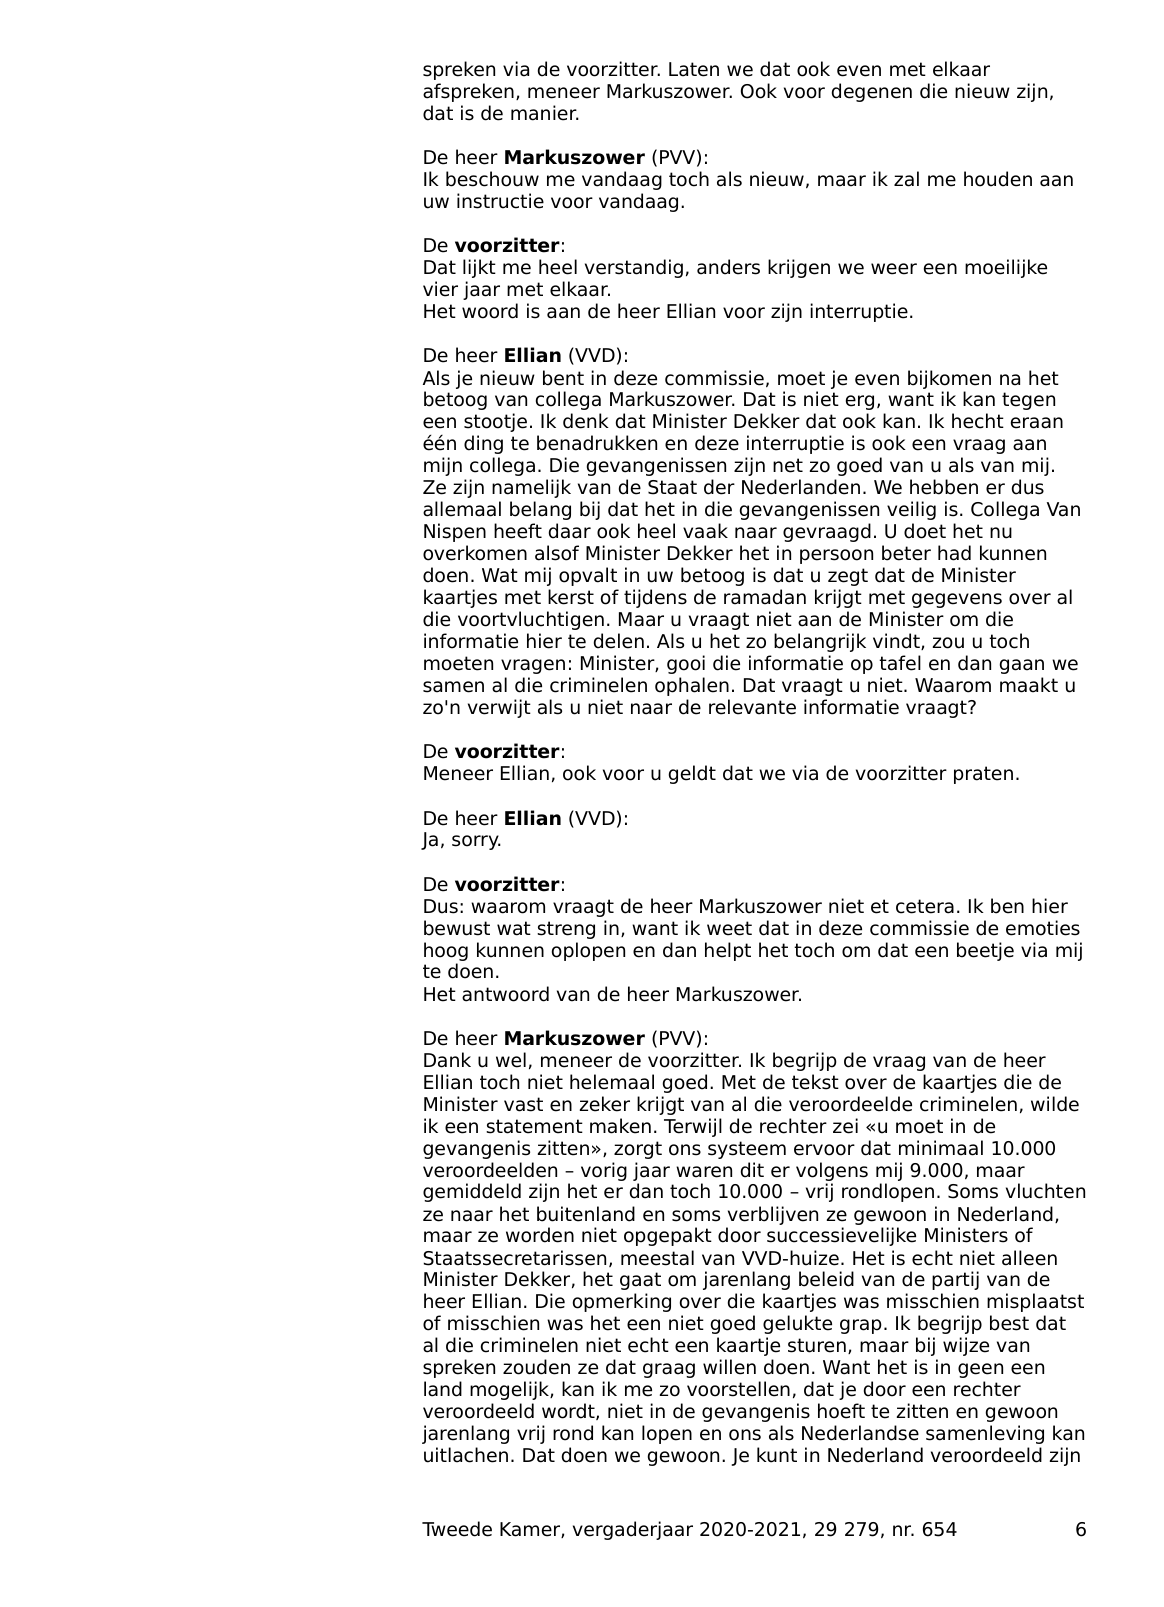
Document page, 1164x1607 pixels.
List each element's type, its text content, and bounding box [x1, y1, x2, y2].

text Het woord is aan de heer Ellian voor zijn interruptie. [422, 301, 1087, 323]
text Dus: waarom vraagt de heer Markuszower niet et cetera. Ik ben hier bewust wat streng in, want ik weet dat in deze commissie de emoties hoog kunnen oplopen en dan helpt het toch om dat een beetje via mij te doen. [422, 896, 1087, 983]
text spreken via de voorzitter. Laten we dat ook even met elkaar afspreken, meneer Markuszower. Ook voor degenen die nieuw zijn, dat is de manier. [422, 59, 1087, 125]
text De heer Markuszower (PVV): [422, 147, 1087, 169]
text Ik beschouw me vandaag toch als nieuw, maar ik zal me houden aan uw instructie voor vandaag. [422, 169, 1087, 213]
text Het antwoord van de heer Markuszower. [422, 983, 1087, 1005]
text Dank u wel, meneer de voorzitter. Ik begrijp de vraag van de heer Ellian toch niet helemaal goed. Met de tekst over de kaartjes die de Minister vast en zeker krijgt van al die veroordeelde criminelen, wilde ik een statement maken. Terwijl de rechter zei «u moet in de gevangenis zitten», zorgt ons systeem ervoor dat minimaal 10.000 veroordeelden – vorig jaar waren dit er volgens mij 9.000, maar gemiddeld zijn het er dan toch 10.000 – vrij rondlopen. Soms vluchten ze naar het buitenland en soms verblijven ze gewoon in Nederland, maar ze worden niet opgepakt door successievelijke Ministers of Staatssecretarissen, meestal van VVD-huize. Het is echt niet alleen Minister Dekker, het gaat om jarenlang beleid van de partij van de heer Ellian. Die opmerking over die kaartjes was misschien misplaatst of misschien was het een niet goed gelukte grap. Ik begrijp best dat al die criminelen niet echt een kaartje sturen, maar bij wijze van spreken zouden ze dat graag willen doen. Want het is in geen een land mogelijk, kan ik me zo voorstellen, dat je door een rechter veroordeeld wordt, niet in de gevangenis hoeft te zitten en gewoon jarenlang vrij rond kan lopen en ons als Nederlandse samenleving kan uitlachen. Dat doen we gewoon. Je kunt in Nederland veroordeeld zijn [422, 1049, 1087, 1467]
text De heer Markuszower (PVV): [422, 1028, 1087, 1049]
text De voorzitter: [422, 741, 1087, 763]
text Als je nieuw bent in deze commissie, moet je even bijkomen na het betoog van collega Markuszower. Dat is niet erg, want ik kan tegen een stootje. Ik denk dat Minister Dekker dat ook kan. Ik hecht eraan één ding te benadrukken en deze interruptie is ook een vraag aan mijn collega. Die gevangenissen zijn net zo goed van u als van mij. Ze zijn namelijk van de Staat der Nederlanden. We hebben er dus allemaal belang bij dat het in die gevangenissen veilig is. Collega Van Nispen heeft daar ook heel vaak naar gevraagd. U doet het nu overkomen alsof Minister Dekker het in persoon beter had kunnen doen. Wat mij opvalt in uw betoog is dat u zegt dat de Minister kaartjes met kerst of tijdens de ramadan krijgt met gegevens over al die voortvluchtigen. Maar u vraagt niet aan de Minister om die informatie hier te delen. Als u het zo belangrijk vindt, zou u toch moeten vragen: Minister, gooi die informatie op tafel en dan gaan we samen al die criminelen ophalen. Dat vraagt u niet. Waarom maakt u zo'n verwijt als u niet naar de relevante informatie vraagt? [422, 367, 1087, 719]
text De voorzitter: [422, 235, 1087, 257]
text Ja, sorry. [422, 829, 1087, 851]
text Meneer Ellian, ook voor u geldt dat we via de voorzitter praten. [422, 763, 1087, 785]
text De heer Ellian (VVD): [422, 345, 1087, 367]
text Dat lijkt me heel verstandig, anders krijgen we weer een moeilijke vier jaar met elkaar. [422, 257, 1087, 301]
text De voorzitter: [422, 873, 1087, 896]
text De heer Ellian (VVD): [422, 807, 1087, 829]
